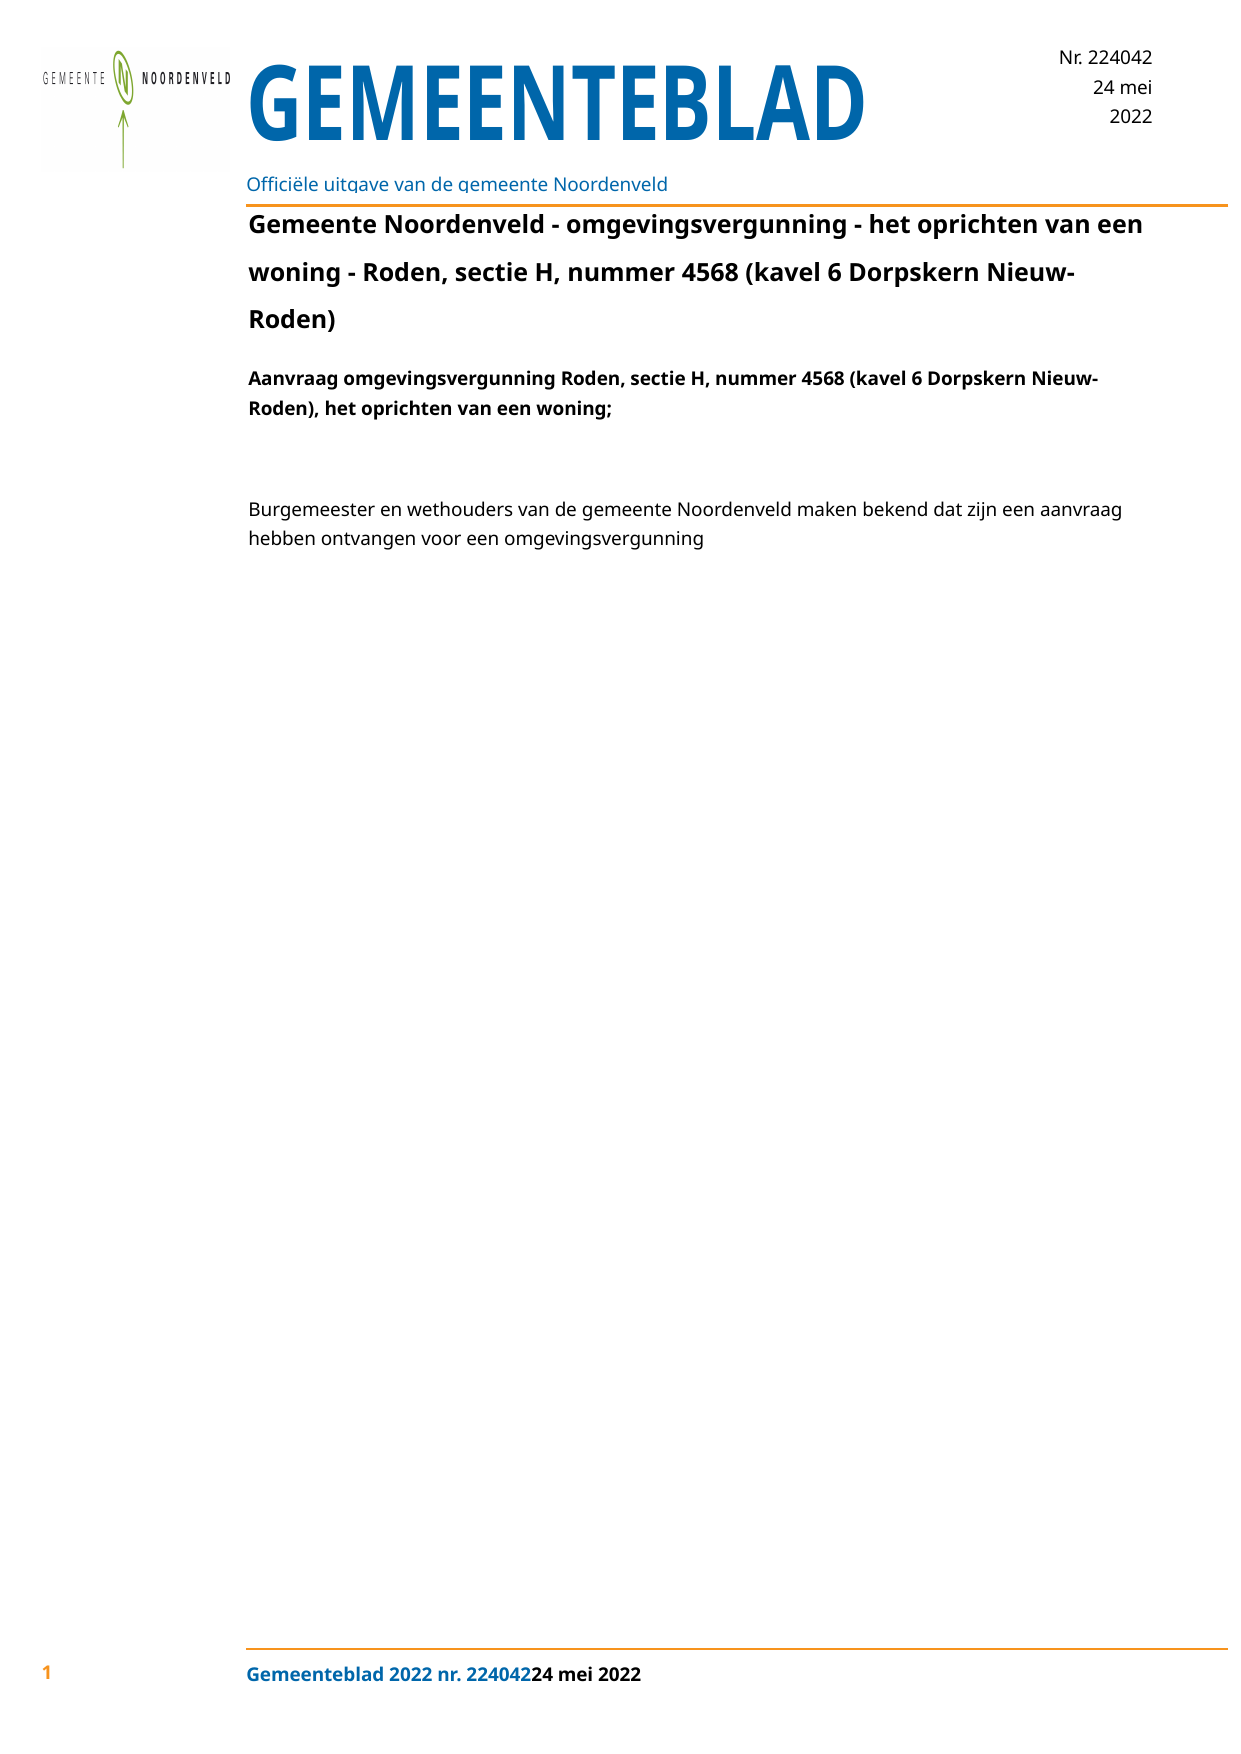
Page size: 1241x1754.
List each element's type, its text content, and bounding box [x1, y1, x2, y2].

text Burgemeester en wethouders van de gemeente Noordenveld maken bekend dat zijn een aanvraag hebben ontvangen voor een omgevingsvergunning [248, 496, 1152, 551]
text Aanvraag omgevingsvergunning Roden, sectie H, nummer 4568 (kavel 6 Dorpskern Nieuw-Roden), het oprichten van een woning; [248, 366, 1152, 421]
picture [41, 47, 231, 172]
text Gemeente Noordenveld - omgevingsvergunning - het oprichten van een woning - Roden, sectie H, nummer 4568 (kavel 6 Dorpskern Nieuw-Roden) [248, 207, 1152, 336]
